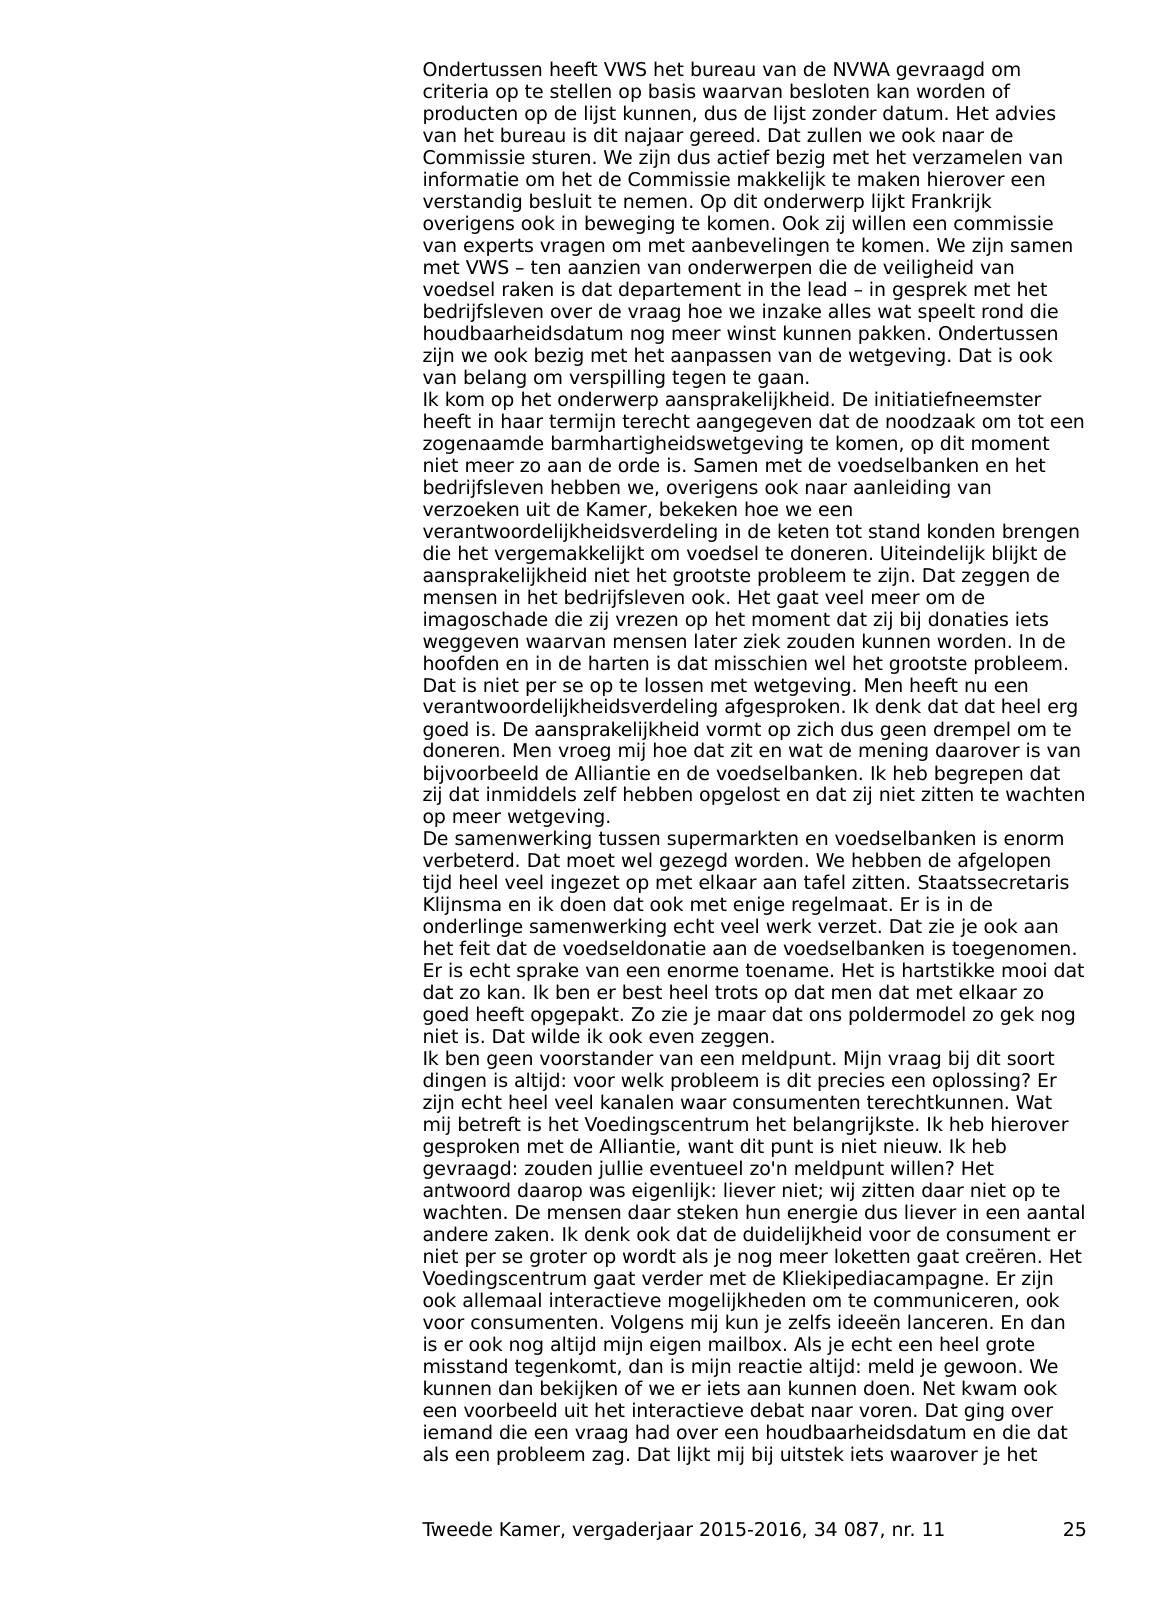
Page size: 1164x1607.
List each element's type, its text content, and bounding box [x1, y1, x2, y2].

text Ondertussen heeft VWS het bureau van de NVWA gevraagd om criteria op te stellen op basis waarvan besloten kan worden of producten op de lijst kunnen, dus de lijst zonder datum. Het advies van het bureau is dit najaar gereed. Dat zullen we ook naar de Commissie sturen. We zijn dus actief bezig met het verzamelen van informatie om het de Commissie makkelijk te maken hierover een verstandig besluit te nemen. Op dit onderwerp lijkt Frankrijk overigens ook in beweging te komen. Ook zij willen een commissie van experts vragen om met aanbevelingen te komen. We zijn samen met VWS – ten aanzien van onderwerpen die de veiligheid van voedsel raken is dat departement in the lead – in gesprek met het bedrijfsleven over de vraag hoe we inzake alles wat speelt rond die houdbaarheidsdatum nog meer winst kunnen pakken. Ondertussen zijn we ook bezig met het aanpassen van de wetgeving. Dat is ook van belang om verspilling tegen te gaan. [422, 59, 1087, 389]
text Ik ben geen voorstander van een meldpunt. Mijn vraag bij dit soort dingen is altijd: voor welk probleem is dit precies een oplossing? Er zijn echt heel veel kanalen waar consumenten terechtkunnen. Wat mij betreft is het Voedingscentrum het belangrijkste. Ik heb hierover gesproken met de Alliantie, want dit punt is niet nieuw. Ik heb gevraagd: zouden jullie eventueel zo'n meldpunt willen? Het antwoord daarop was eigenlijk: liever niet; wij zitten daar niet op te wachten. De mensen daar steken hun energie dus liever in een aantal andere zaken. Ik denk ook dat de duidelijkheid voor de consument er niet per se groter op wordt als je nog meer loketten gaat creëren. Het Voedingscentrum gaat verder met de Kliekipediacampagne. Er zijn ook allemaal interactieve mogelijkheden om te communiceren, ook voor consumenten. Volgens mij kun je zelfs ideeën lanceren. En dan is er ook nog altijd mijn eigen mailbox. Als je echt een heel grote misstand tegenkomt, dan is mijn reactie altijd: meld je gewoon. We kunnen dan bekijken of we er iets aan kunnen doen. Net kwam ook een voorbeeld uit het interactieve debat naar voren. Dat ging over iemand die een vraag had over een houdbaarheidsdatum en die dat als een probleem zag. Dat lijkt mij bij uitstek iets waarover je het [422, 1048, 1087, 1466]
text Ik kom op het onderwerp aansprakelijkheid. De initiatiefneemster heeft in haar termijn terecht aangegeven dat de noodzaak om tot een zogenaamde barmhartigheidswetgeving te komen, op dit moment niet meer zo aan de orde is. Samen met de voedselbanken en het bedrijfsleven hebben we, overigens ook naar aanleiding van verzoeken uit de Kamer, bekeken hoe we een verantwoordelijkheidsverdeling in de keten tot stand konden brengen die het vergemakkelijkt om voedsel te doneren. Uiteindelijk blijkt de aansprakelijkheid niet het grootste probleem te zijn. Dat zeggen de mensen in het bedrijfsleven ook. Het gaat veel meer om de imagoschade die zij vrezen op het moment dat zij bij donaties iets weggeven waarvan mensen later ziek zouden kunnen worden. In de hoofden en in de harten is dat misschien wel het grootste probleem. Dat is niet per se op te lossen met wetgeving. Men heeft nu een verantwoordelijkheidsverdeling afgesproken. Ik denk dat dat heel erg goed is. De aansprakelijkheid vormt op zich dus geen drempel om te doneren. Men vroeg mij hoe dat zit en wat de mening daarover is van bijvoorbeeld de Alliantie en de voedselbanken. Ik heb begrepen dat zij dat inmiddels zelf hebben opgelost en dat zij niet zitten te wachten op meer wetgeving. [422, 389, 1087, 828]
text De samenwerking tussen supermarkten en voedselbanken is enorm verbeterd. Dat moet wel gezegd worden. We hebben de afgelopen tijd heel veel ingezet op met elkaar aan tafel zitten. Staatssecretaris Klijnsma en ik doen dat ook met enige regelmaat. Er is in de onderlinge samenwerking echt veel werk verzet. Dat zie je ook aan het feit dat de voedseldonatie aan de voedselbanken is toegenomen. Er is echt sprake van een enorme toename. Het is hartstikke mooi dat dat zo kan. Ik ben er best heel trots op dat men dat met elkaar zo goed heeft opgepakt. Zo zie je maar dat ons poldermodel zo gek nog niet is. Dat wilde ik ook even zeggen. [422, 828, 1087, 1048]
